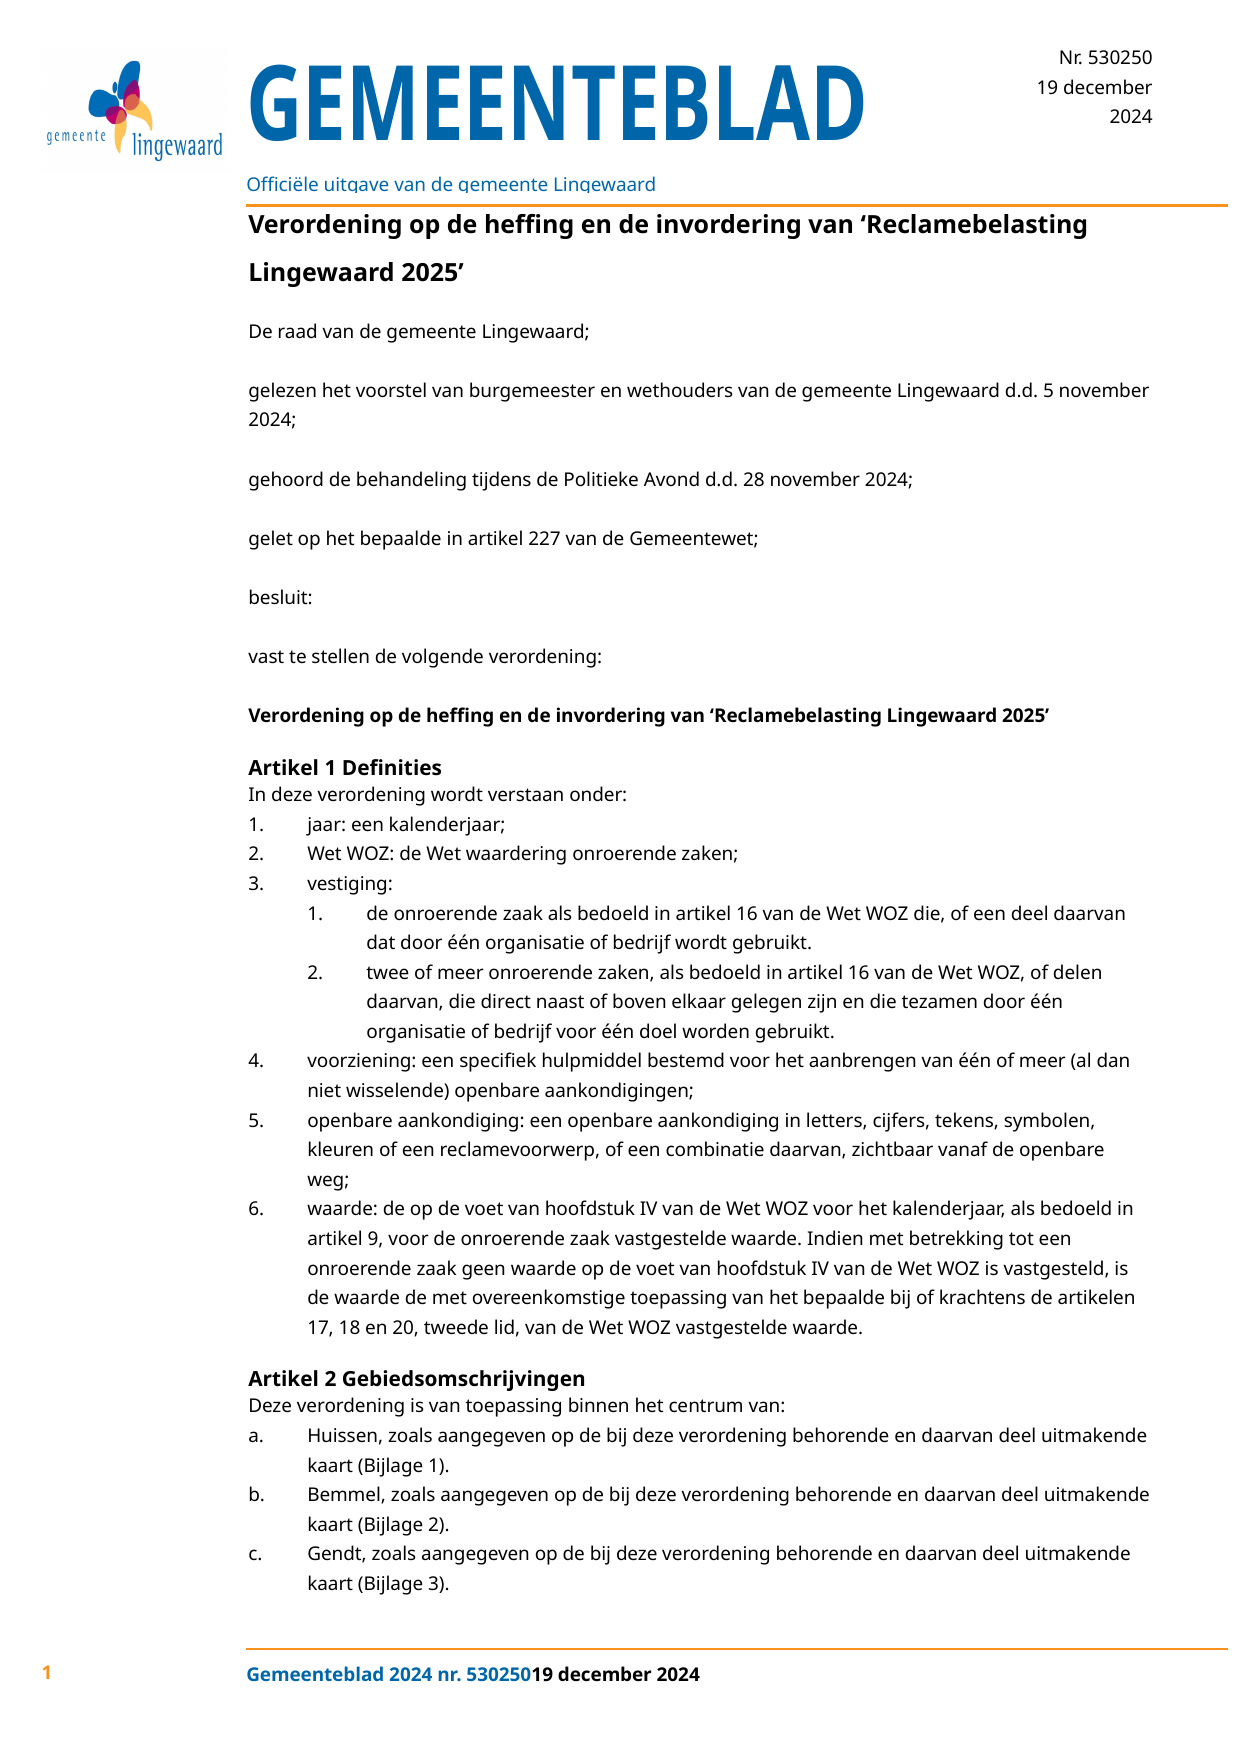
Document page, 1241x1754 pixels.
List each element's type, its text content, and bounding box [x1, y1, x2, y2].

list Huissen, zoals aangegeven op de bij deze verordening behorende en daarvan deel uitmakende kaart (Bijlage 1). [248, 1422, 1152, 1478]
text gelet op het bepaalde in artikel 227 van de Gemeentewet; [248, 525, 1152, 551]
list voorziening: een specifiek hulpmiddel bestemd voor het aanbrengen van één of meer (al dan niet wisselende) openbare aankondigingen; [248, 1048, 1152, 1103]
list twee of meer onroerende zaken, als bedoeld in artikel 16 van de Wet WOZ, of delen daarvan, die direct naast of boven elkaar gelegen zijn en die tezamen door één organisatie of bedrijf voor één doel worden gebruikt. [307, 959, 1152, 1044]
list de onroerende zaak als bedoeld in artikel 16 van de Wet WOZ die, of een deel daarvan dat door één organisatie of bedrijf wordt gebruikt. [307, 900, 1152, 955]
text De raad van de gemeente Lingewaard; [248, 318, 1152, 344]
list openbare aankondiging: een openbare aankondiging in letters, cijfers, tekens, symbolen, kleuren of een reclamevoorwerp, of een combinatie daarvan, zichtbaar vanaf de openbare weg; [248, 1107, 1152, 1192]
list Gendt, zoals aangegeven op de bij deze verordening behorende en daarvan deel uitmakende kaart (Bijlage 3). [248, 1541, 1152, 1596]
list Bemmel, zoals aangegeven op de bij deze verordening behorende en daarvan deel uitmakende kaart (Bijlage 2). [248, 1481, 1152, 1537]
text Verordening op de heffing en de invordering van ‘Reclamebelasting Lingewaard 2025’ [248, 702, 1152, 728]
list waarde: de op de voet van hoofdstuk IV van de Wet WOZ voor het kalenderjaar, als bedoeld in artikel 9, voor de onroerende zaak vastgestelde waarde. Indien met betrekking tot een onroerende zaak geen waarde op de voet van hoofdstuk IV van de Wet WOZ is vastgesteld, is de waarde de met overeenkomstige toepassing van het bepaalde bij of krachtens de artikelen 17, 18 en 20, tweede lid, van de Wet WOZ vastgestelde waarde. [248, 1196, 1152, 1339]
list Wet WOZ: de Wet waardering onroerende zaken; [248, 841, 1152, 866]
text gehoord de behandeling tijdens de Politieke Avond d.d. 28 november 2024; [248, 466, 1152, 492]
text Artikel 2 Gebiedsomschrijvingen [248, 1364, 1152, 1393]
text Artikel 1 Definities [248, 753, 1152, 781]
list jaar: een kalenderjaar; [248, 811, 1152, 837]
list vestiging: [248, 870, 1152, 896]
text besluit: [248, 584, 1152, 610]
text Deze verordening is van toepassing binnen het centrum van: [248, 1393, 1152, 1418]
text gelezen het voorstel van burgemeester en wethouders van de gemeente Lingewaard d.d. 5 november 2024; [248, 377, 1152, 432]
text Verordening op de heffing en de invordering van ‘Reclamebelasting Lingewaard 2025’ [248, 207, 1152, 288]
text vast te stellen de volgende verordening: [248, 643, 1152, 669]
text In deze verordening wordt verstaan onder: [248, 781, 1152, 807]
picture [41, 47, 231, 172]
